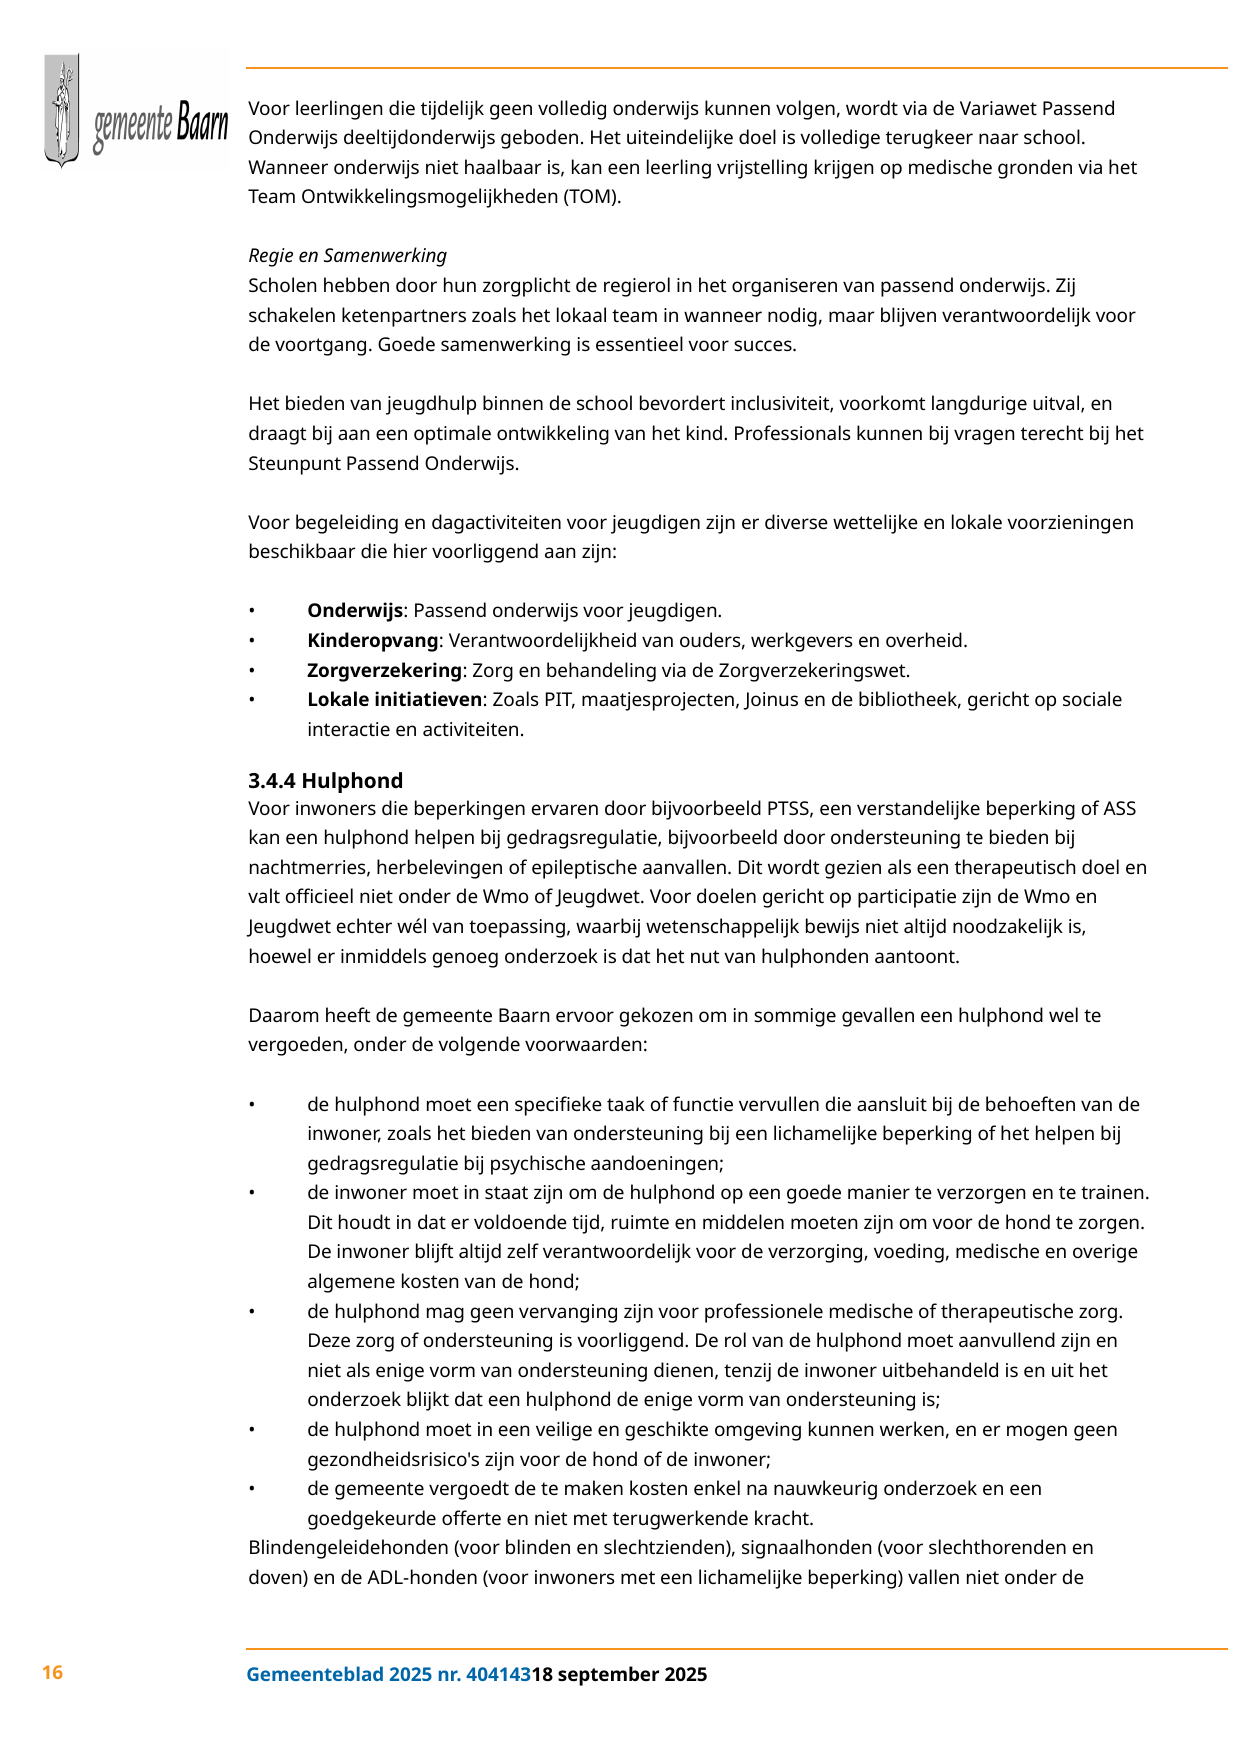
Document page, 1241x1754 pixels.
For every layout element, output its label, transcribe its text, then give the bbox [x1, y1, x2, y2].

list Onderwijs: Passend onderwijs voor jeugdigen. [248, 598, 1152, 623]
text Daarom heeft de gemeente Baarn ervoor gekozen om in sommige gevallen een hulphond wel te vergoeden, onder de volgende voorwaarden: [248, 1002, 1152, 1057]
text Het bieden van jeugdhulp binnen de school bevordert inclusiviteit, voorkomt langdurige uitval, en draagt bij aan een optimale ontwikkeling van het kind. Professionals kunnen bij vragen terecht bij het Steunpunt Passend Onderwijs. [248, 391, 1152, 476]
list de hulphond moet een specifieke taak of functie vervullen die aansluit bij de behoeften van de inwoner, zoals het bieden van ondersteuning bij een lichamelijke beperking of het helpen bij gedragsregulatie bij psychische aandoeningen; [248, 1091, 1152, 1176]
list de hulphond mag geen vervanging zijn voor professionele medische of therapeutische zorg. Deze zorg of ondersteuning is voorliggend. De rol van de hulphond moet aanvullend zijn en niet als enige vorm van ondersteuning dienen, tenzij de inwoner uitbehandeld is en uit het onderzoek blijkt dat een hulphond de enige vorm van ondersteuning is; [248, 1298, 1152, 1412]
picture [41, 47, 231, 172]
text Blindengeleidehonden (voor blinden en slechtzienden), signaalhonden (voor slechthorenden en doven) en de ADL-honden (voor inwoners met een lichamelijke beperking) vallen niet onder de [248, 1534, 1152, 1590]
text Voor begeleiding en dagactiviteiten voor jeugdigen zijn er diverse wettelijke en lokale voorzieningen beschikbaar die hier voorliggend aan zijn: [248, 509, 1152, 564]
text Voor inwoners die beperkingen ervaren door bijvoorbeeld PTSS, een verstandelijke beperking of ASS kan een hulphond helpen bij gedragsregulatie, bijvoorbeeld door ondersteuning te bieden bij nachtmerries, herbelevingen of epileptische aanvallen. Dit wordt gezien als een therapeutisch doel en valt officieel niet onder de Wmo of Jeugdwet. Voor doelen gericht op participatie zijn de Wmo en Jeugdwet echter wél van toepassing, waarbij wetenschappelijk bewijs niet altijd noodzakelijk is, hoewel er inmiddels genoeg onderzoek is dat het nut van hulphonden aantoont. [248, 795, 1152, 968]
list Kinderopvang: Verantwoordelijkheid van ouders, werkgevers en overheid. [248, 627, 1152, 653]
text Regie en Samenwerking [248, 243, 1152, 268]
text Voor leerlingen die tijdelijk geen volledig onderwijs kunnen volgen, wordt via de Variawet Passend Onderwijs deeltijdonderwijs geboden. Het uiteindelijke doel is volledige terugkeer naar school. Wanneer onderwijs niet haalbaar is, kan een leerling vrijstelling krijgen op medische gronden via het Team Ontwikkelingsmogelijkheden (TOM). [248, 95, 1152, 209]
list de hulphond moet in een veilige en geschikte omgeving kunnen werken, en er mogen geen gezondheidsrisico's zijn voor de hond of de inwoner; [248, 1416, 1152, 1471]
list Zorgverzekering: Zorg en behandeling via de Zorgverzekeringswet. [248, 657, 1152, 683]
text Scholen hebben door hun zorgplicht de regierol in het organiseren van passend onderwijs. Zij schakelen ketenpartners zoals het lokaal team in wanneer nodig, maar blijven verantwoordelijk voor de voortgang. Goede samenwerking is essentieel voor succes. [248, 272, 1152, 357]
list de gemeente vergoedt de te maken kosten enkel na nauwkeurig onderzoek en een goedgekeurde offerte en niet met terugwerkende kracht. [248, 1475, 1152, 1531]
text 3.4.4 Hulphond [248, 766, 1152, 795]
list de inwoner moet in staat zijn om de hulphond op een goede manier te verzorgen en te trainen. Dit houdt in dat er voldoende tijd, ruimte en middelen moeten zijn om voor de hond te zorgen. De inwoner blijft altijd zelf verantwoordelijk voor de verzorging, voeding, medische en overige algemene kosten van de hond; [248, 1179, 1152, 1294]
list Lokale initiatieven: Zoals PIT, maatjesprojecten, Joinus en de bibliotheek, gericht op sociale interactie en activiteiten. [248, 686, 1152, 742]
